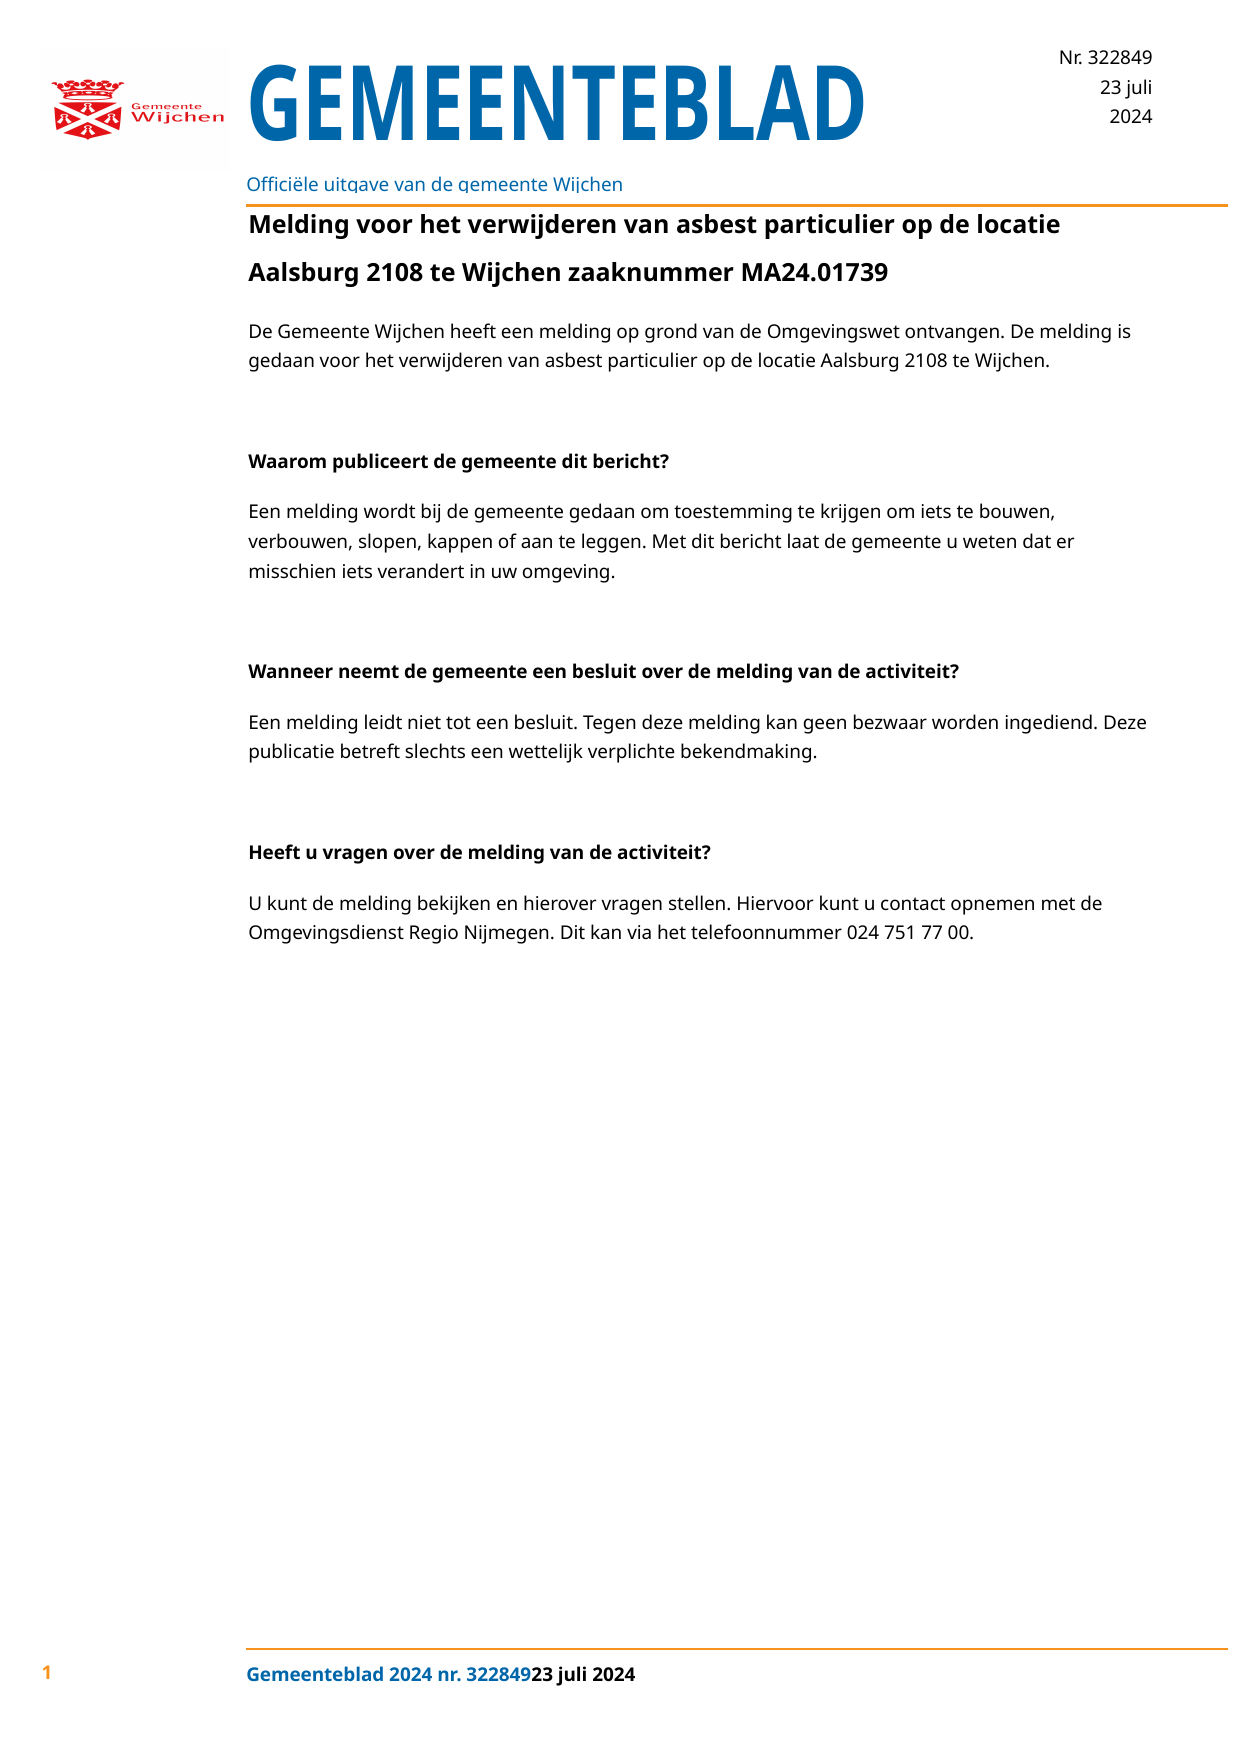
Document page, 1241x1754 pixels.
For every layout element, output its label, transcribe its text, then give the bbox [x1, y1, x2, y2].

text Een melding wordt bij de gemeente gedaan om toestemming te krijgen om iets te bouwen, verbouwen, slopen, kappen of aan te leggen. Met dit bericht laat de gemeente u weten dat er misschien iets verandert in uw omgeving. [248, 499, 1152, 584]
picture [41, 47, 231, 172]
text Heeft u vragen over de melding van de activiteit? [248, 839, 1152, 865]
text Melding voor het verwijderen van asbest particulier op de locatie Aalsburg 2108 te Wijchen zaaknummer MA24.01739 [248, 207, 1152, 288]
text Een melding leidt niet tot een besluit. Tegen deze melding kan geen bezwaar worden ingediend. Deze publicatie betreft slechts een wettelijk verplichte bekendmaking. [248, 709, 1152, 764]
text Wanneer neemt de gemeente een besluit over de melding van de activiteit? [248, 659, 1152, 684]
text U kunt de melding bekijken en hierover vragen stellen. Hiervoor kunt u contact opnemen met de Omgevingsdienst Regio Nijmegen. Dit kan via het telefoonnummer 024 751 77 00. [248, 890, 1152, 945]
text Waarom publiceert de gemeente dit bericht? [248, 448, 1152, 474]
text De Gemeente Wijchen heeft een melding op grond van de Omgevingswet ontvangen. De melding is gedaan voor het verwijderen van asbest particulier op de locatie Aalsburg 2108 te Wijchen. [248, 318, 1152, 373]
